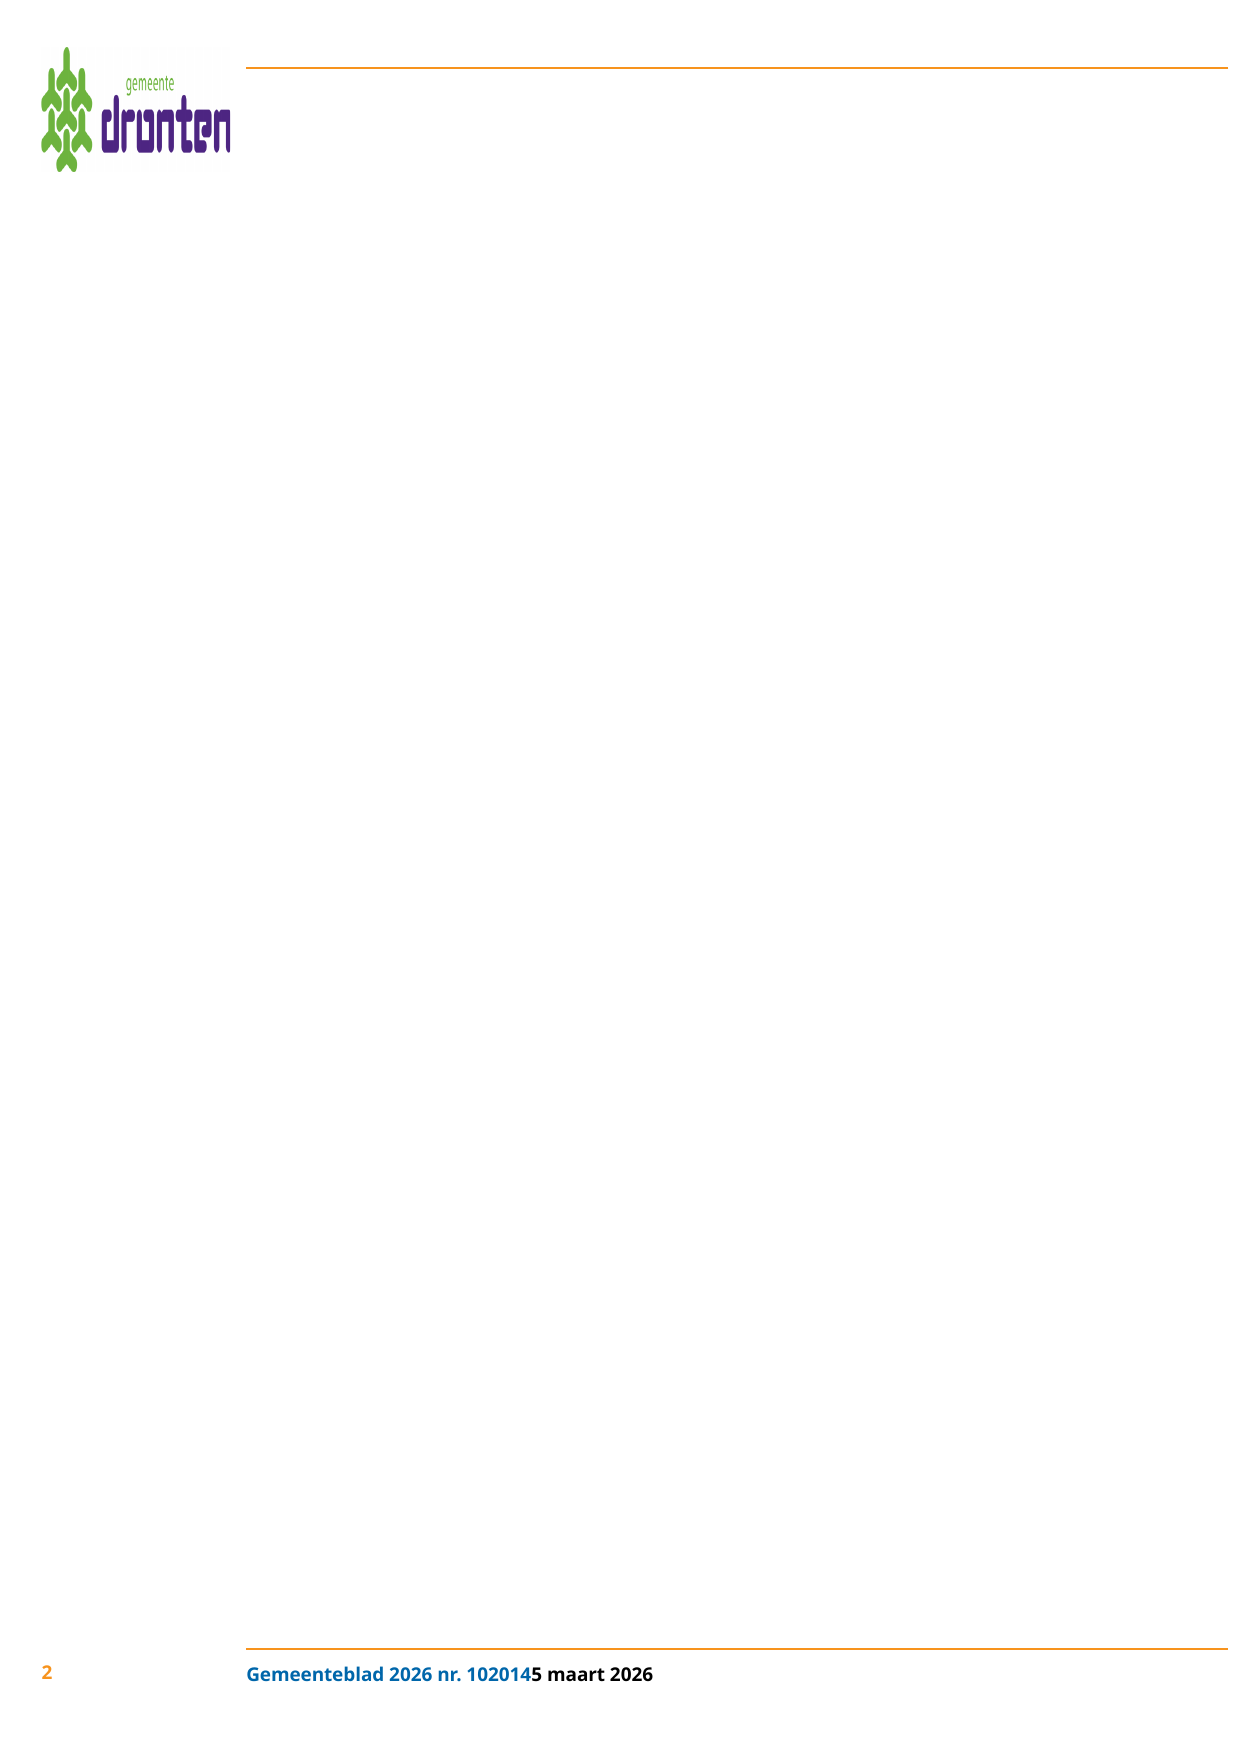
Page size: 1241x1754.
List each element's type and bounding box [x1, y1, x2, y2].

picture [41, 47, 231, 172]
